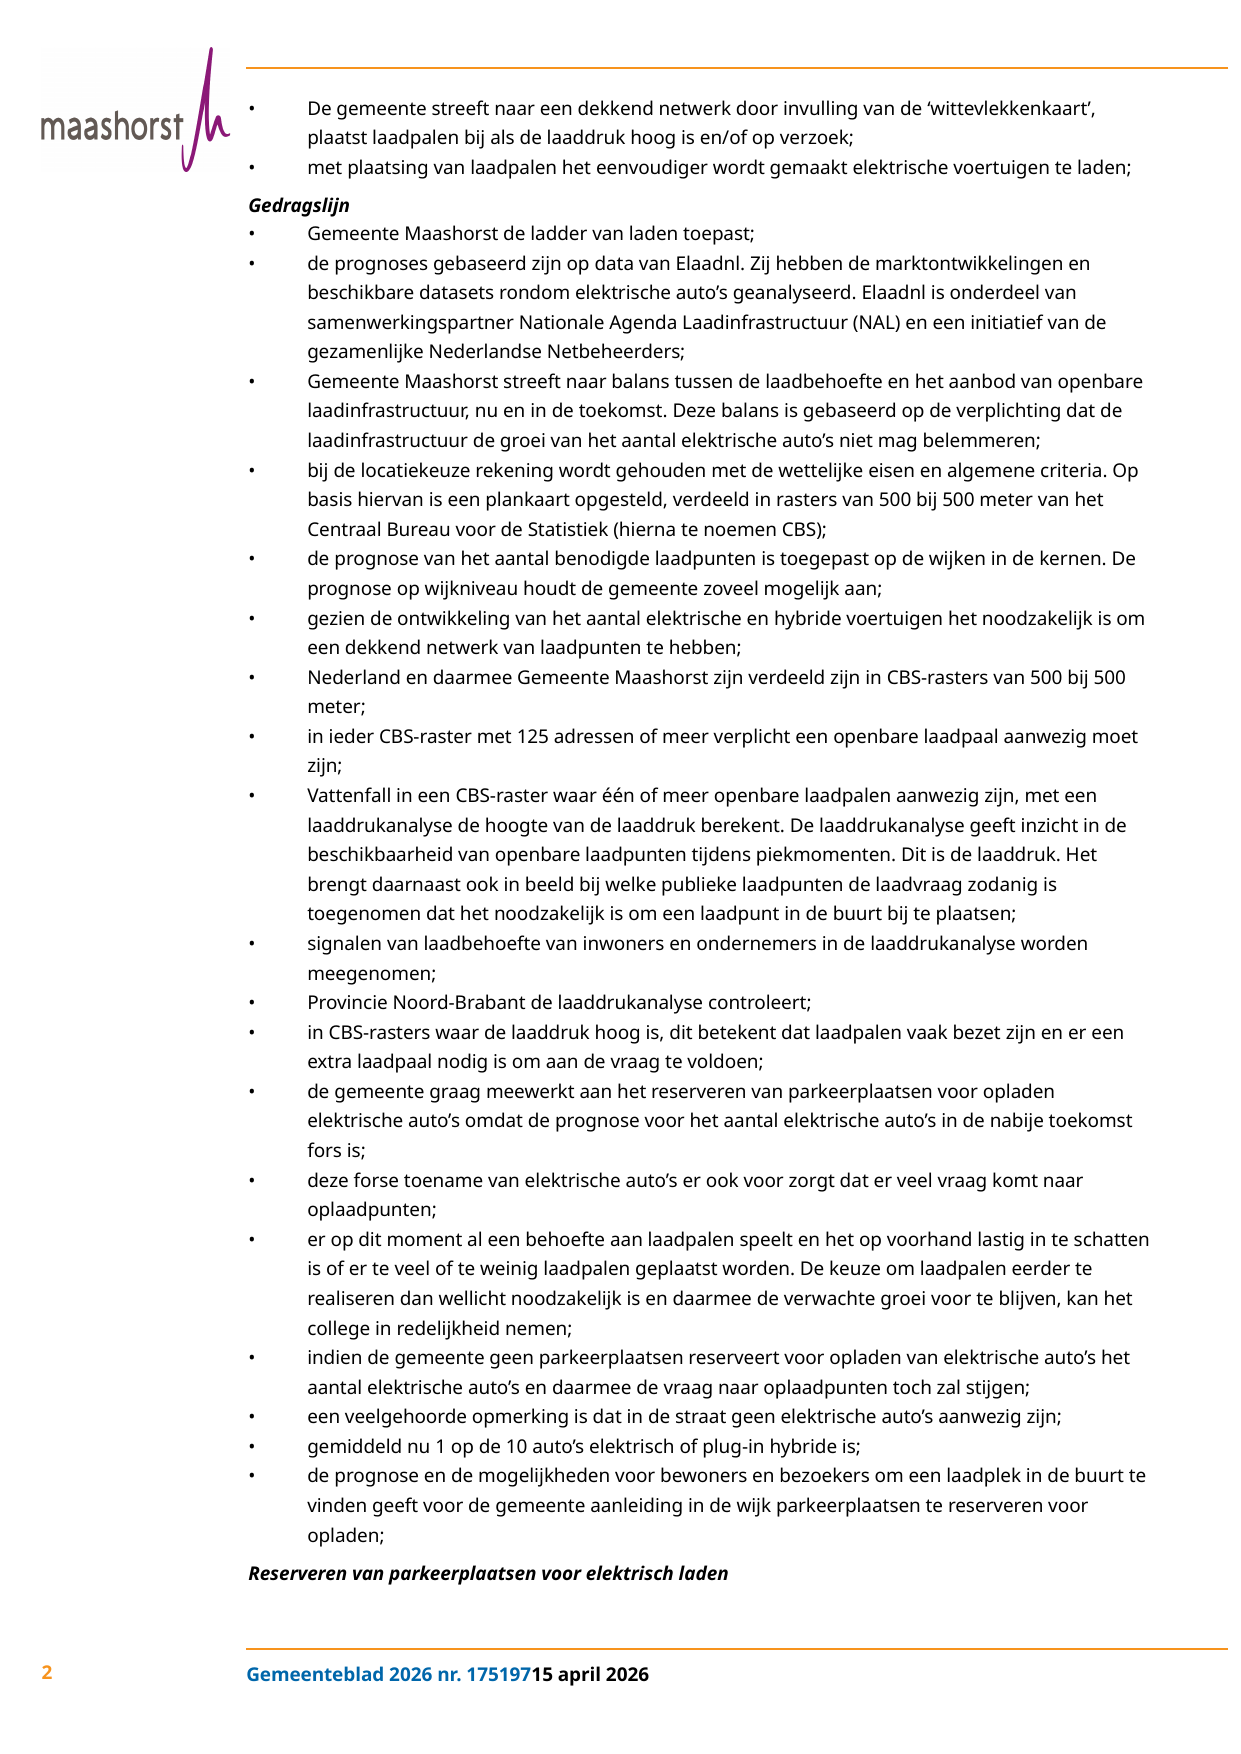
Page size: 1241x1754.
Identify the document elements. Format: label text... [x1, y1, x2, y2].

list bij de locatiekeuze rekening wordt gehouden met de wettelijke eisen en algemene criteria. Op basis hiervan is een plankaart opgesteld, verdeeld in rasters van 500 bij 500 meter van het Centraal Bureau voor de Statistiek (hierna te noemen CBS); [248, 457, 1152, 542]
list er op dit moment al een behoefte aan laadpalen speelt en het op voorhand lastig in te schatten is of er te veel of te weinig laadpalen geplaatst worden. De keuze om laadpalen eerder te realiseren dan wellicht noodzakelijk is en daarmee de verwachte groei voor te blijven, kan het college in redelijkheid nemen; [248, 1226, 1152, 1341]
list een veelgehoorde opmerking is dat in de straat geen elektrische auto’s aanwezig zijn; [248, 1403, 1152, 1429]
list indien de gemeente geen parkeerplaatsen reserveert voor opladen van elektrische auto’s het aantal elektrische auto’s en daarmee de vraag naar oplaadpunten toch zal stijgen; [248, 1344, 1152, 1400]
list Provincie Noord-Brabant de laaddrukanalyse controleert; [248, 989, 1152, 1015]
list in ieder CBS-raster met 125 adressen of meer verplicht een openbare laadpaal aanwezig moet zijn; [248, 723, 1152, 778]
list de prognose en de mogelijkheden voor bewoners en bezoekers om een laadplek in de buurt te vinden geeft voor de gemeente aanleiding in de wijk parkeerplaatsen te reserveren voor opladen; [248, 1463, 1152, 1548]
list in CBS-rasters waar de laaddruk hoog is, dit betekent dat laadpalen vaak bezet zijn en er een extra laadpaal nodig is om aan de vraag te voldoen; [248, 1019, 1152, 1074]
list deze forse toename van elektrische auto’s er ook voor zorgt dat er veel vraag komt naar oplaadpunten; [248, 1167, 1152, 1222]
text Gedragslijn [248, 192, 1152, 218]
list signalen van laadbehoefte van inwoners en ondernemers in de laaddrukanalyse worden meegenomen; [248, 930, 1152, 986]
list Vattenfall in een CBS-raster waar één of meer openbare laadpalen aanwezig zijn, met een laaddrukanalyse de hoogte van de laaddruk berekent. De laaddrukanalyse geeft inzicht in de beschikbaarheid van openbare laadpunten tijdens piekmomenten. Dit is de laaddruk. Het brengt daarnaast ook in beeld bij welke publieke laadpunten de laadvraag zodanig is toegenomen dat het noodzakelijk is om een laadpunt in de buurt bij te plaatsen; [248, 782, 1152, 926]
list gezien de ontwikkeling van het aantal elektrische en hybride voertuigen het noodzakelijk is om een dekkend netwerk van laadpunten te hebben; [248, 605, 1152, 660]
list Nederland en daarmee Gemeente Maashorst zijn verdeeld zijn in CBS-rasters van 500 bij 500 meter; [248, 664, 1152, 719]
list Gemeente Maashorst de ladder van laden toepast; [248, 220, 1152, 246]
list gemiddeld nu 1 op de 10 auto’s elektrisch of plug-in hybride is; [248, 1433, 1152, 1459]
list de prognose van het aantal benodigde laadpunten is toegepast op de wijken in de kernen. De prognose op wijkniveau houdt de gemeente zoveel mogelijk aan; [248, 546, 1152, 601]
list de prognoses gebaseerd zijn op data van Elaadnl. Zij hebben de marktontwikkelingen en beschikbare datasets rondom elektrische auto’s geanalyseerd. Elaadnl is onderdeel van samenwerkingspartner Nationale Agenda Laadinfrastructuur (NAL) en een initiatief van de gezamenlijke Nederlandse Netbeheerders; [248, 250, 1152, 364]
list met plaatsing van laadpalen het eenvoudiger wordt gemaakt elektrische voertuigen te laden; [248, 154, 1152, 180]
list de gemeente graag meewerkt aan het reserveren van parkeerplaatsen voor opladen elektrische auto’s omdat de prognose voor het aantal elektrische auto’s in de nabije toekomst fors is; [248, 1078, 1152, 1163]
list De gemeente streeft naar een dekkend netwerk door invulling van de ‘wittevlekkenkaart’, plaatst laadpalen bij als de laaddruk hoog is en/of op verzoek; [248, 95, 1152, 150]
list Gemeente Maashorst streeft naar balans tussen de laadbehoefte en het aanbod van openbare laadinfrastructuur, nu en in de toekomst. Deze balans is gebaseerd op de verplichting dat de laadinfrastructuur de groei van het aantal elektrische auto’s niet mag belemmeren; [248, 368, 1152, 453]
picture [41, 47, 231, 172]
text Reserveren van parkeerplaatsen voor elektrisch laden [248, 1560, 1152, 1586]
